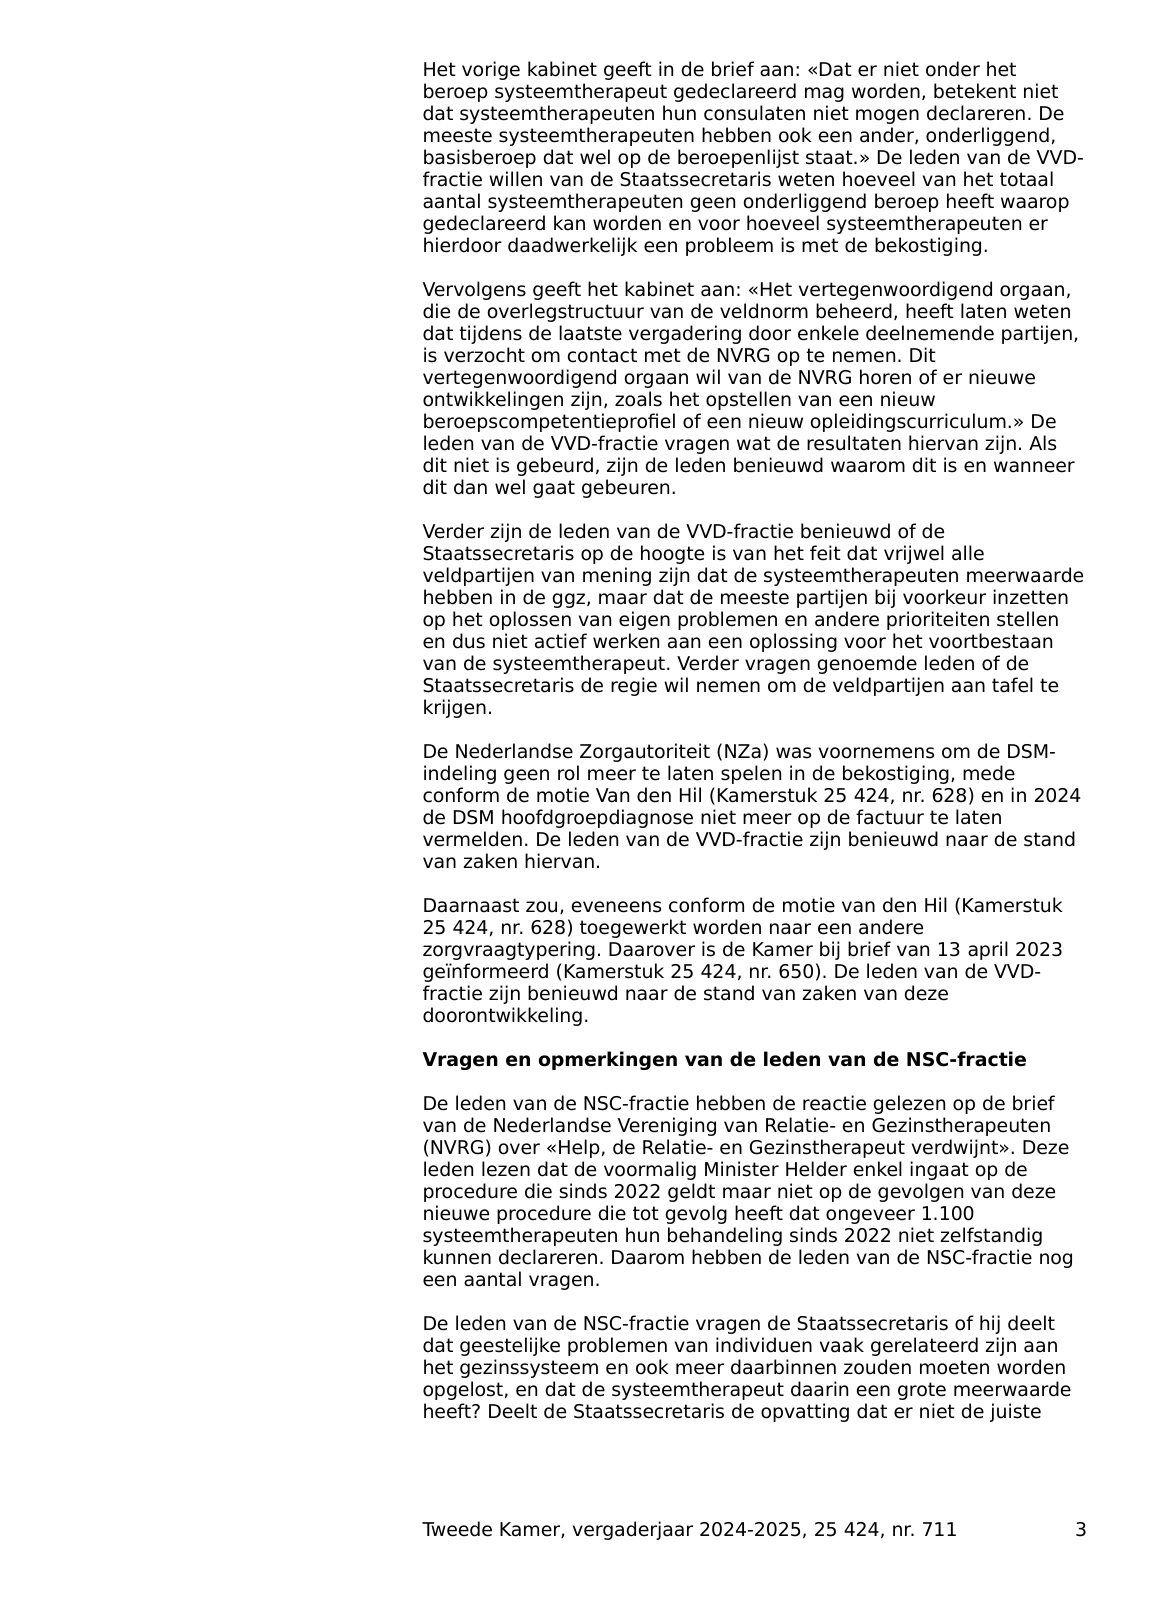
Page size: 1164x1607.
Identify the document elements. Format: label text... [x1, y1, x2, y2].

subtitle Vragen en opmerkingen van de leden van de NSC-fractie [422, 1049, 1087, 1071]
text De Nederlandse Zorgautoriteit (NZa) was voornemens om de DSM-indeling geen rol meer te laten spelen in de bekostiging, mede conform de motie Van den Hil (Kamerstuk 25 424, nr. 628) en in 2024 de DSM hoofdgroepdiagnose niet meer op de factuur te laten vermelden. De leden van de VVD-fractie zijn benieuwd naar de stand van zaken hiervan. [422, 741, 1087, 873]
text Het vorige kabinet geeft in de brief aan: «Dat er niet onder het beroep systeemtherapeut gedeclareerd mag worden, betekent niet dat systeemtherapeuten hun consulaten niet mogen declareren. De meeste systeemtherapeuten hebben ook een ander, onderliggend, basisberoep dat wel op de beroepenlijst staat.» De leden van de VVD-fractie willen van de Staatssecretaris weten hoeveel van het totaal aantal systeemtherapeuten geen onderliggend beroep heeft waarop gedeclareerd kan worden en voor hoeveel systeemtherapeuten er hierdoor daadwerkelijk een probleem is met de bekostiging. [422, 59, 1087, 257]
text De leden van de NSC-fractie vragen de Staatssecretaris of hij deelt dat geestelijke problemen van individuen vaak gerelateerd zijn aan het gezinssysteem en ook meer daarbinnen zouden moeten worden opgelost, en dat de systeemtherapeut daarin een grote meerwaarde heeft? Deelt de Staatssecretaris de opvatting dat er niet de juiste [422, 1313, 1087, 1423]
text Daarnaast zou, eveneens conform de motie van den Hil (Kamerstuk 25 424, nr. 628) toegewerkt worden naar een andere zorgvraagtypering. Daarover is de Kamer bij brief van 13 april 2023 geïnformeerd (Kamerstuk 25 424, nr. 650). De leden van de VVD-fractie zijn benieuwd naar de stand van zaken van deze doorontwikkeling. [422, 895, 1087, 1027]
text De leden van de NSC-fractie hebben de reactie gelezen op de brief van de Nederlandse Vereniging van Relatie- en Gezinstherapeuten (NVRG) over «Help, de Relatie- en Gezinstherapeut verdwijnt». Deze leden lezen dat de voormalig Minister Helder enkel ingaat op de procedure die sinds 2022 geldt maar niet op de gevolgen van deze nieuwe procedure die tot gevolg heeft dat ongeveer 1.100 systeemtherapeuten hun behandeling sinds 2022 niet zelfstandig kunnen declareren. Daarom hebben de leden van de NSC-fractie nog een aantal vragen. [422, 1093, 1087, 1291]
text Verder zijn de leden van de VVD-fractie benieuwd of de Staatssecretaris op de hoogte is van het feit dat vrijwel alle veldpartijen van mening zijn dat de systeemtherapeuten meerwaarde hebben in de ggz, maar dat de meeste partijen bij voorkeur inzetten op het oplossen van eigen problemen en andere prioriteiten stellen en dus niet actief werken aan een oplossing voor het voortbestaan van de systeemtherapeut. Verder vragen genoemde leden of de Staatssecretaris de regie wil nemen om de veldpartijen aan tafel te krijgen. [422, 521, 1087, 719]
text Vervolgens geeft het kabinet aan: «Het vertegenwoordigend orgaan, die de overlegstructuur van de veldnorm beheerd, heeft laten weten dat tijdens de laatste vergadering door enkele deelnemende partijen, is verzocht om contact met de NVRG op te nemen. Dit vertegenwoordigend orgaan wil van de NVRG horen of er nieuwe ontwikkelingen zijn, zoals het opstellen van een nieuw beroepscompetentieprofiel of een nieuw opleidingscurriculum.» De leden van de VVD-fractie vragen wat de resultaten hiervan zijn. Als dit niet is gebeurd, zijn de leden benieuwd waarom dit is en wanneer dit dan wel gaat gebeuren. [422, 279, 1087, 499]
